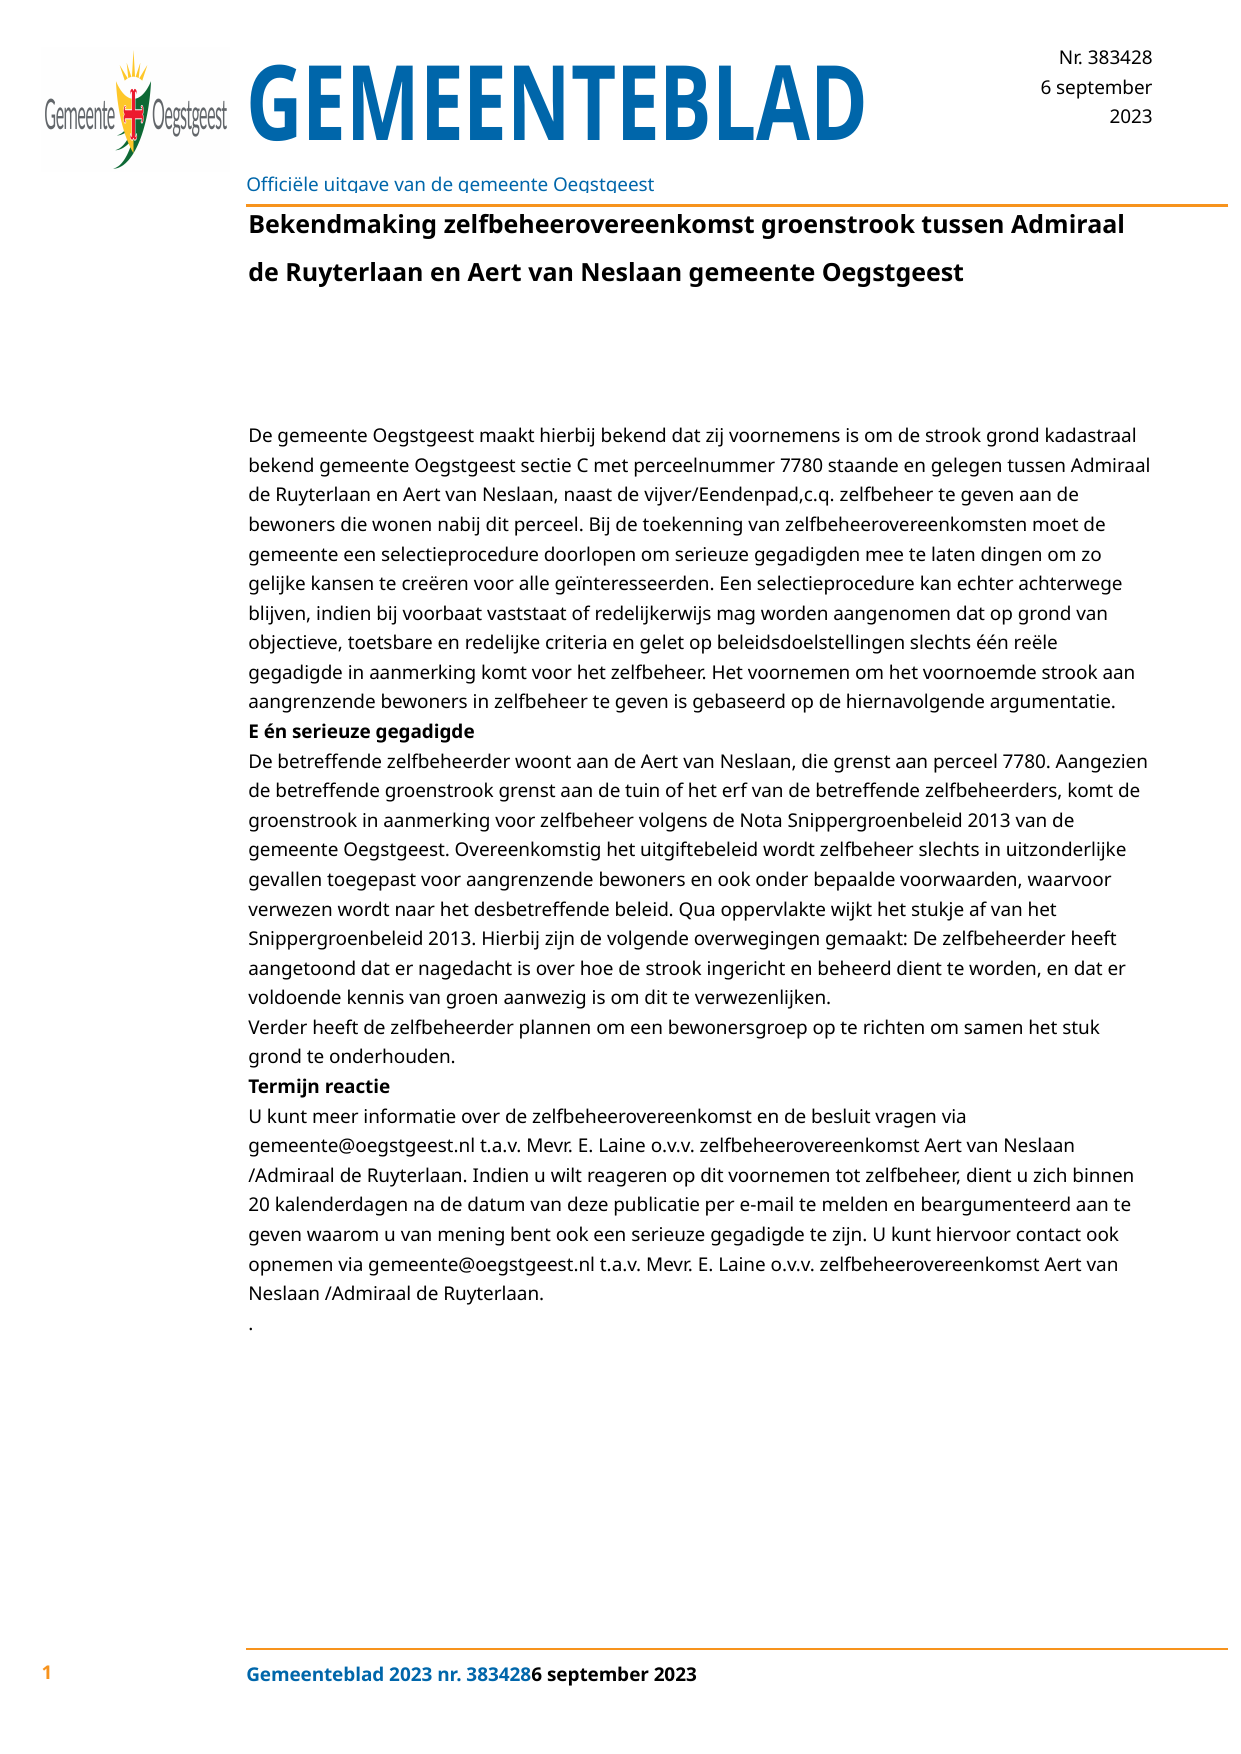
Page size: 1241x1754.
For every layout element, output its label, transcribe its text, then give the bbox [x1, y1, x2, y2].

text Termijn reactie [248, 1073, 1152, 1099]
text Verder heeft de zelfbeheerder plannen om een bewonersgroep op te richten om samen het stuk grond te onderhouden. [248, 1014, 1152, 1069]
text E én serieuze gegadigde [248, 718, 1152, 744]
text Bekendmaking zelfbeheerovereenkomst groenstrook tussen Admiraal de Ruyterlaan en Aert van Neslaan gemeente Oegstgeest [248, 207, 1152, 288]
text . [248, 1310, 1152, 1336]
text De betreffende zelfbeheerder woont aan de Aert van Neslaan, die grenst aan perceel 7780. Aangezien de betreffende groenstrook grenst aan de tuin of het erf van de betreffende zelfbeheerders, komt de groenstrook in aanmerking voor zelfbeheer volgens de Nota Snippergroenbeleid 2013 van de gemeente Oegstgeest. Overeenkomstig het uitgiftebeleid wordt zelfbeheer slechts in uitzonderlijke gevallen toegepast voor aangrenzende bewoners en ook onder bepaalde voorwaarden, waarvoor verwezen wordt naar het desbetreffende beleid. Qua oppervlakte wijkt het stukje af van het Snippergroenbeleid 2013. Hierbij zijn de volgende overwegingen gemaakt: De zelfbeheerder heeft aangetoond dat er nagedacht is over hoe de strook ingericht en beheerd dient te worden, en dat er voldoende kennis van groen aanwezig is om dit te verwezenlijken. [248, 748, 1152, 1010]
text U kunt meer informatie over de zelfbeheerovereenkomst en de besluit vragen via gemeente@oegstgeest.nl t.a.v. Mevr. E. Laine o.v.v. zelfbeheerovereenkomst Aert van Neslaan /Admiraal de Ruyterlaan. Indien u wilt reageren op dit voornemen tot zelfbeheer, dient u zich binnen 20 kalenderdagen na de datum van deze publicatie per e-mail te melden en beargumenteerd aan te geven waarom u van mening bent ook een serieuze gegadigde te zijn. U kunt hiervoor contact ook opnemen via gemeente@oegstgeest.nl t.a.v. Mevr. E. Laine o.v.v. zelfbeheerovereenkomst Aert van Neslaan /Admiraal de Ruyterlaan. [248, 1103, 1152, 1306]
text De gemeente Oegstgeest maakt hierbij bekend dat zij voornemens is om de strook grond kadastraal bekend gemeente Oegstgeest sectie C met perceelnummer 7780 staande en gelegen tussen Admiraal de Ruyterlaan en Aert van Neslaan, naast de vijver/Eendenpad,c.q. zelfbeheer te geven aan de bewoners die wonen nabij dit perceel. Bij de toekenning van zelfbeheerovereenkomsten moet de gemeente een selectieprocedure doorlopen om serieuze gegadigden mee te laten dingen om zo gelijke kansen te creëren voor alle geïnteresseerden. Een selectieprocedure kan echter achterwege blijven, indien bij voorbaat vaststaat of redelijkerwijs mag worden aangenomen dat op grond van objectieve, toetsbare en redelijke criteria en gelet op beleidsdoelstellingen slechts één reële gegadigde in aanmerking komt voor het zelfbeheer. Het voornemen om het voornoemde strook aan aangrenzende bewoners in zelfbeheer te geven is gebaseerd op de hiernavolgende argumentatie. [248, 422, 1152, 714]
picture [41, 47, 231, 172]
